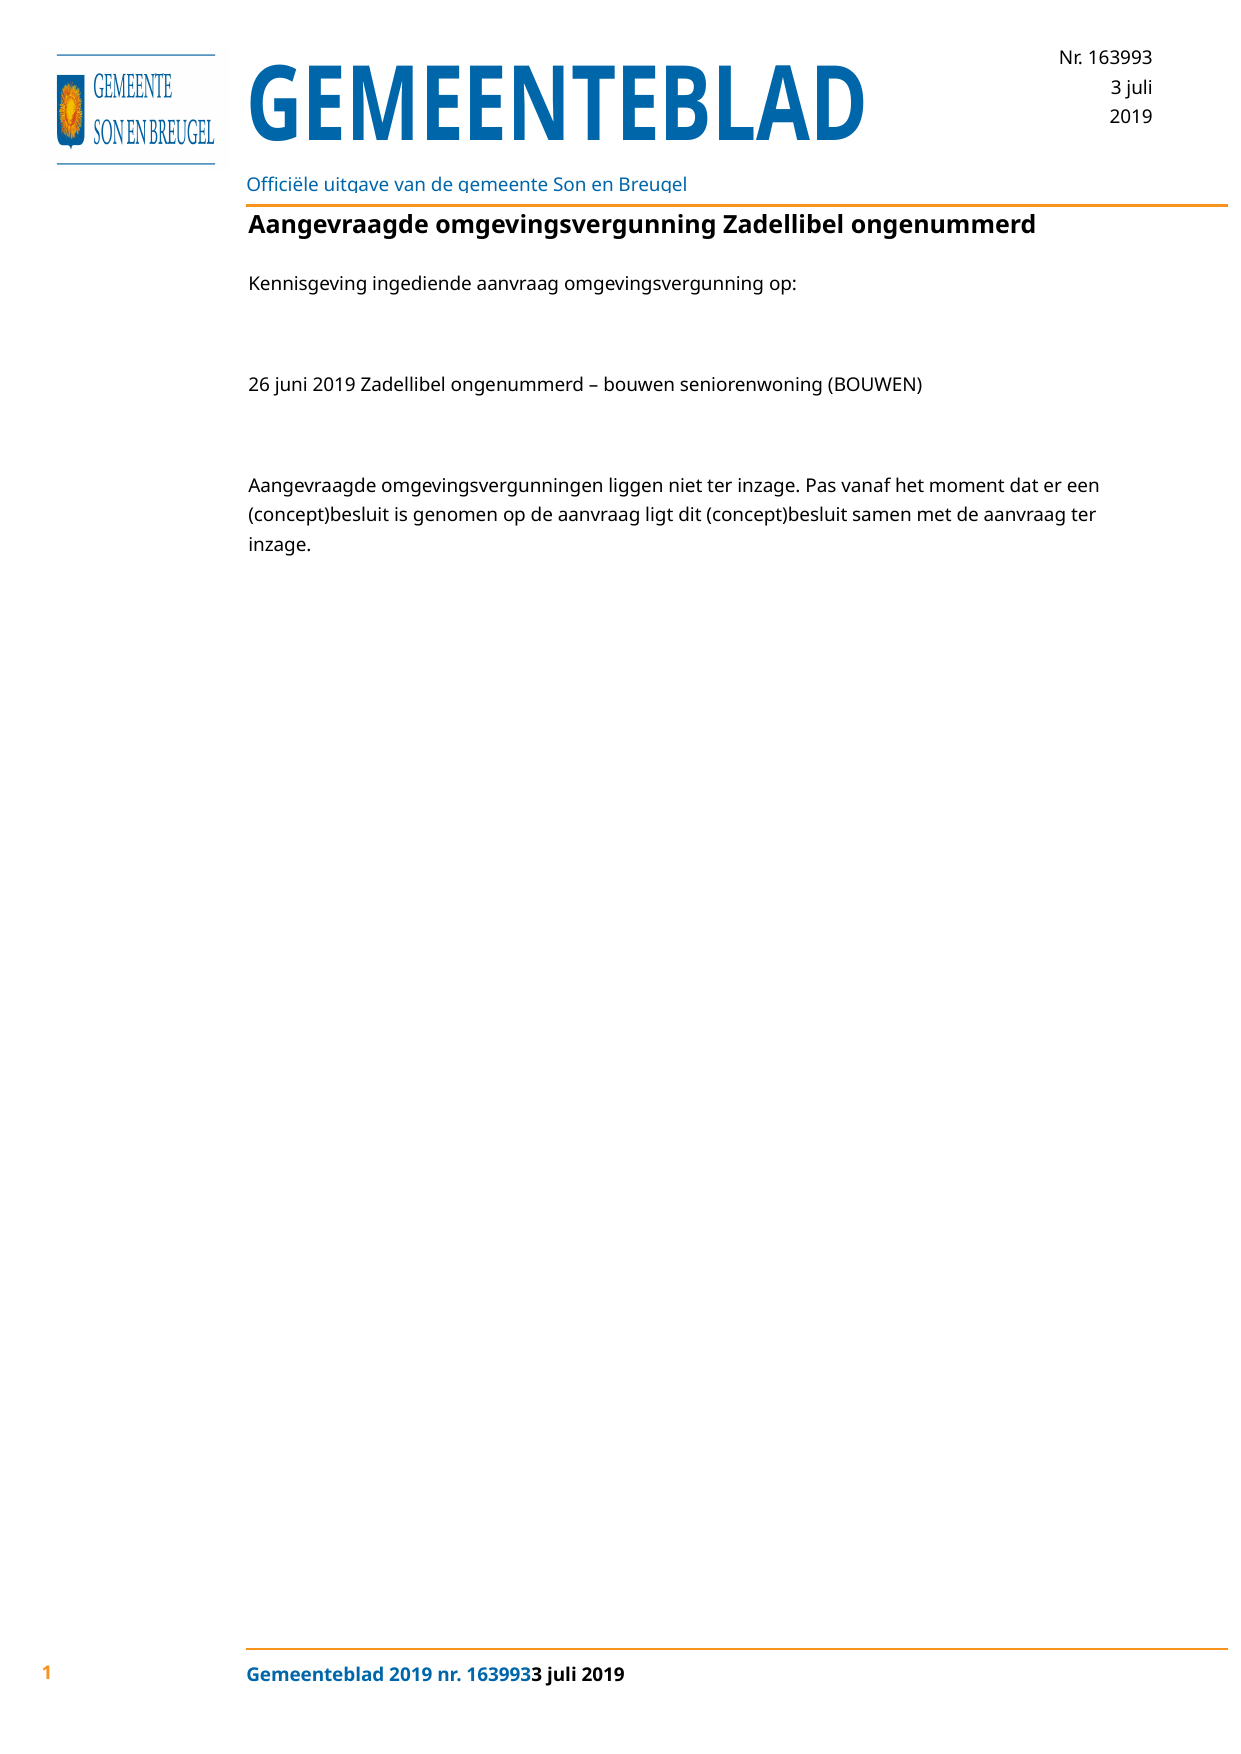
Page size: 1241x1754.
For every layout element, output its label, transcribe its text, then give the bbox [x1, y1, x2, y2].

text Kennisgeving ingediende aanvraag omgevingsvergunning op: [248, 270, 1152, 296]
text Aangevraagde omgevingsvergunning Zadellibel ongenummerd [248, 207, 1152, 241]
text Aangevraagde omgevingsvergunningen liggen niet ter inzage. Pas vanaf het moment dat er een (concept)besluit is genomen op de aanvraag ligt dit (concept)besluit samen met de aanvraag ter inzage. [248, 472, 1152, 557]
text 26 juni 2019 Zadellibel ongenummerd – bouwen seniorenwoning (BOUWEN) [248, 371, 1152, 397]
picture [41, 47, 231, 172]
